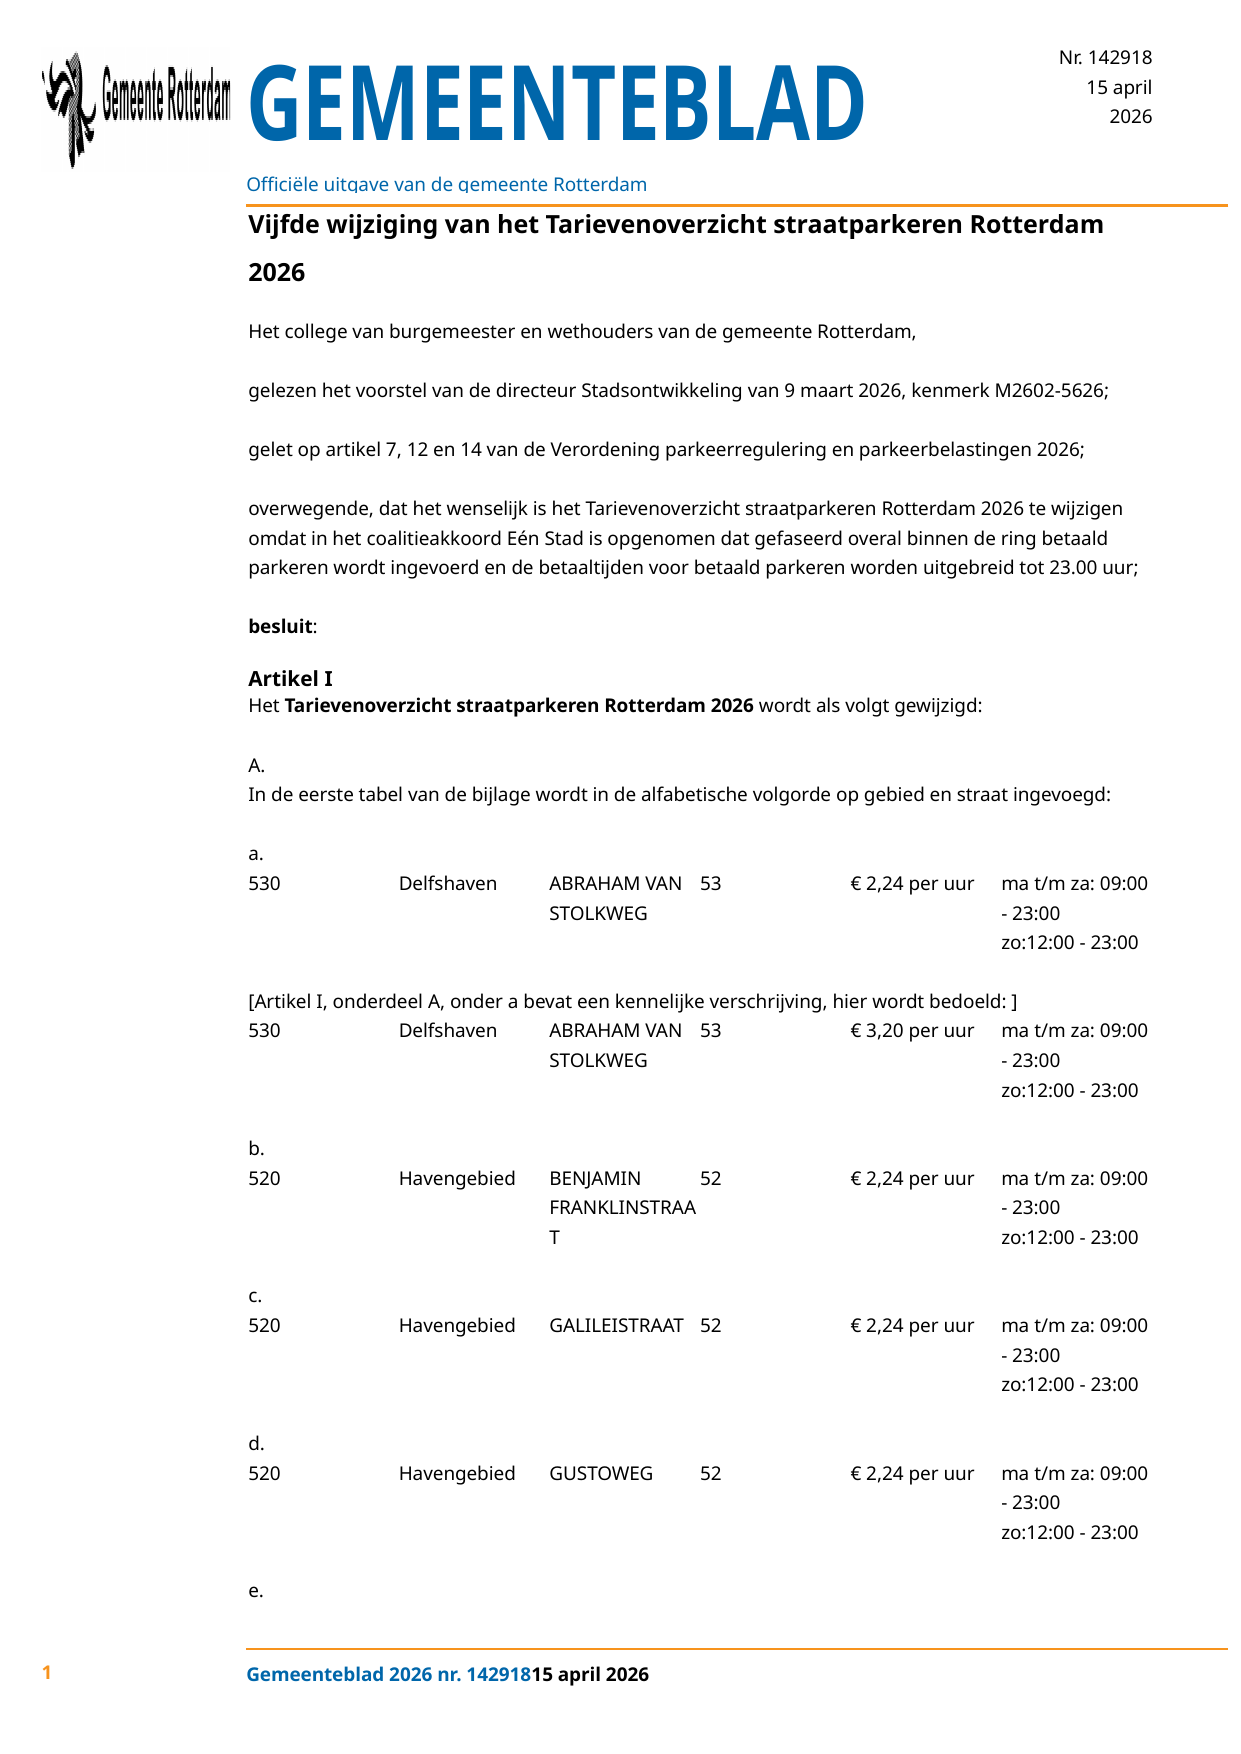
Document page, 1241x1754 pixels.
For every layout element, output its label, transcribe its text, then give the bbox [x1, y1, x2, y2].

table_header 52 [700, 1313, 850, 1397]
table_header 520 [248, 1313, 398, 1397]
text gelezen het voorstel van de directeur Stadsontwikkeling van 9 maart 2026, kenmerk M2602-5626; [248, 377, 1152, 403]
text b. [248, 1135, 1152, 1161]
text e. [248, 1577, 1152, 1603]
text Artikel I [248, 664, 1152, 693]
table_header Delfshaven [399, 870, 549, 955]
table_header GUSTOWEG [549, 1460, 700, 1545]
table_header € 2,24 per uur [850, 1165, 1001, 1250]
table_header GALILEISTRAAT [549, 1313, 700, 1397]
table_header ma t/m za: 09:00 - 23:00 zo:12:00 - 23:00 [1001, 1018, 1152, 1102]
table_header 53 [700, 1018, 850, 1102]
table_header ABRAHAM VAN STOLKWEG [549, 1018, 700, 1102]
text d. [248, 1430, 1152, 1456]
table_header ma t/m za: 09:00 - 23:00 zo:12:00 - 23:00 [1001, 870, 1152, 955]
text besluit: [248, 614, 1152, 639]
table_header 530 [248, 1018, 398, 1102]
text a. [248, 841, 1152, 866]
table_header ABRAHAM VAN STOLKWEG [549, 870, 700, 955]
table_header Havengebied [399, 1460, 549, 1545]
table_header 530 [248, 870, 398, 955]
table_header € 2,24 per uur [850, 1313, 1001, 1397]
table_header Delfshaven [399, 1018, 549, 1102]
text overwegende, dat het wenselijk is het Tarievenoverzicht straatparkeren Rotterdam 2026 te wijzigen omdat in het coalitieakkoord Eén Stad is opgenomen dat gefaseerd overal binnen de ring betaald parkeren wordt ingevoerd en de betaaltijden voor betaald parkeren worden uitgebreid tot 23.00 uur; [248, 495, 1152, 580]
table_header € 3,20 per uur [850, 1018, 1001, 1102]
text In de eerste tabel van de bijlage wordt in de alfabetische volgorde op gebied en straat ingevoegd: [248, 781, 1152, 807]
text Vijfde wijziging van het Tarievenoverzicht straatparkeren Rotterdam 2026 [248, 207, 1152, 288]
table_header € 2,24 per uur [850, 870, 1001, 955]
text c. [248, 1283, 1152, 1308]
text Het college van burgemeester en wethouders van de gemeente Rotterdam, [248, 318, 1152, 344]
table_header Havengebied [399, 1165, 549, 1250]
table_header Havengebied [399, 1313, 549, 1397]
table_header 52 [700, 1165, 850, 1250]
table_header 520 [248, 1165, 398, 1250]
table_header ma t/m za: 09:00 - 23:00 zo:12:00 - 23:00 [1001, 1313, 1152, 1397]
text gelet op artikel 7, 12 en 14 van de Verordening parkeerregulering en parkeerbelastingen 2026; [248, 436, 1152, 462]
text A. [248, 752, 1152, 777]
table_header 520 [248, 1460, 398, 1545]
table_header ma t/m za: 09:00 - 23:00 zo:12:00 - 23:00 [1001, 1165, 1152, 1250]
picture [41, 47, 231, 172]
table_header 52 [700, 1460, 850, 1545]
table_header 53 [700, 870, 850, 955]
text [Artikel I, onderdeel A, onder a bevat een kennelijke verschrijving, hier wordt bedoeld: ] [248, 988, 1152, 1014]
table_header € 2,24 per uur [850, 1460, 1001, 1545]
text Het Tarievenoverzicht straatparkeren Rotterdam 2026 wordt als volgt gewijzigd: [248, 693, 1152, 718]
table_header BENJAMIN FRANKLINSTRAAT [549, 1165, 700, 1250]
table_header ma t/m za: 09:00 - 23:00 zo:12:00 - 23:00 [1001, 1460, 1152, 1545]
